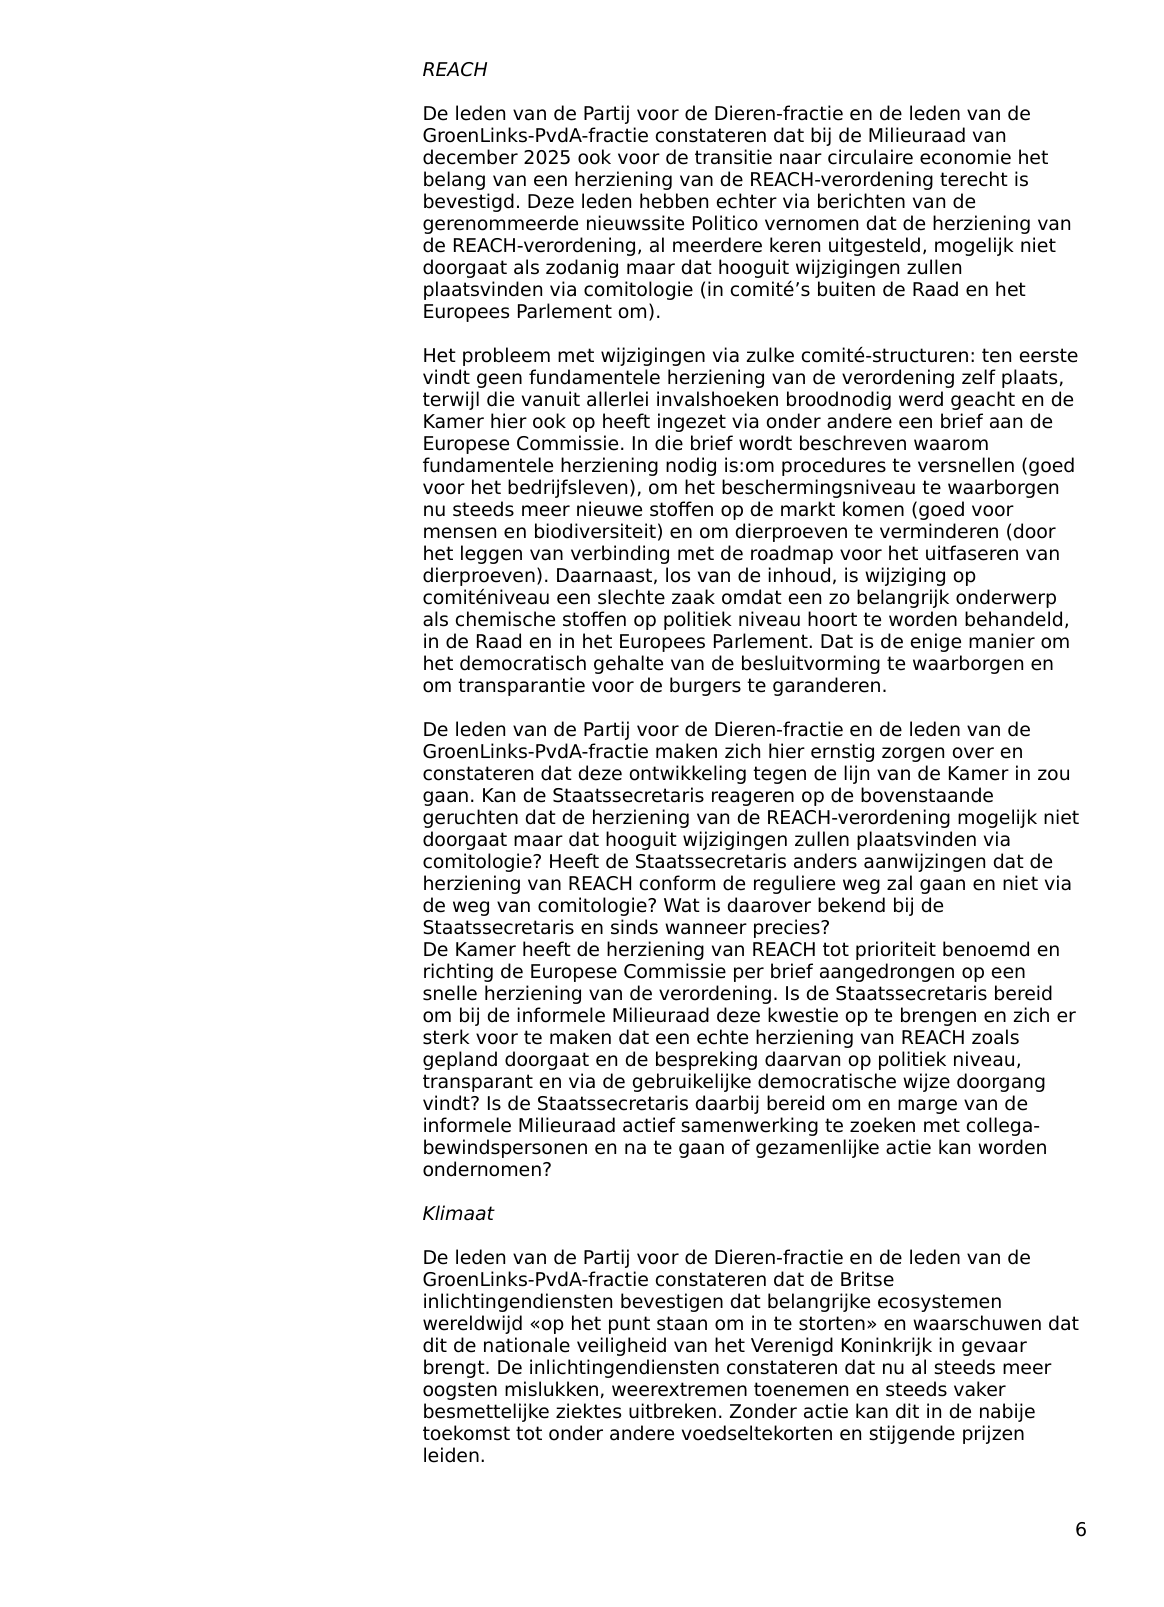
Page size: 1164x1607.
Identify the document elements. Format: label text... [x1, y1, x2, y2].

text De Kamer heeft de herziening van REACH tot prioriteit benoemd en richting de Europese Commissie per brief aangedrongen op een snelle herziening van de verordening. Is de Staatssecretaris bereid om bij de informele Milieuraad deze kwestie op te brengen en zich er sterk voor te maken dat een echte herziening van REACH zoals gepland doorgaat en de bespreking daarvan op politiek niveau, transparant en via de gebruikelijke democratische wijze doorgang vindt? Is de Staatssecretaris daarbij bereid om en marge van de informele Milieuraad actief samenwerking te zoeken met collega-bewindspersonen en na te gaan of gezamenlijke actie kan worden ondernomen? [422, 939, 1087, 1181]
text De leden van de Partij voor de Dieren-fractie en de leden van de GroenLinks-PvdA-fractie maken zich hier ernstig zorgen over en constateren dat deze ontwikkeling tegen de lijn van de Kamer in zou gaan. Kan de Staatssecretaris reageren op de bovenstaande geruchten dat de herziening van de REACH-verordening mogelijk niet doorgaat maar dat hooguit wijzigingen zullen plaatsvinden via comitologie? Heeft de Staatssecretaris anders aanwijzingen dat de herziening van REACH conform de reguliere weg zal gaan en niet via de weg van comitologie? Wat is daarover bekend bij de Staatssecretaris en sinds wanneer precies? [422, 719, 1087, 939]
text De leden van de Partij voor de Dieren-fractie en de leden van de GroenLinks-PvdA-fractie constateren dat bij de Milieuraad van december 2025 ook voor de transitie naar circulaire economie het belang van een herziening van de REACH-verordening terecht is bevestigd. Deze leden hebben echter via berichten van de gerenommeerde nieuwssite Politico vernomen dat de herziening van de REACH-verordening, al meerdere keren uitgesteld, mogelijk niet doorgaat als zodanig maar dat hooguit wijzigingen zullen plaatsvinden via comitologie (in comité’s buiten de Raad en het Europees Parlement om). [422, 103, 1087, 323]
text Het probleem met wijzigingen via zulke comité-structuren: ten eerste vindt geen fundamentele herziening van de verordening zelf plaats, terwijl die vanuit allerlei invalshoeken broodnodig werd geacht en de Kamer hier ook op heeft ingezet via onder andere een brief aan de Europese Commissie. In die brief wordt beschreven waarom fundamentele herziening nodig is:om procedures te versnellen (goed voor het bedrijfsleven), om het beschermingsniveau te waarborgen nu steeds meer nieuwe stoffen op de markt komen (goed voor mensen en biodiversiteit) en om dierproeven te verminderen (door het leggen van verbinding met de roadmap voor het uitfaseren van dierproeven). Daarnaast, los van de inhoud, is wijziging op comiténiveau een slechte zaak omdat een zo belangrijk onderwerp als chemische stoffen op politiek niveau hoort te worden behandeld, in de Raad en in het Europees Parlement. Dat is de enige manier om het democratisch gehalte van de besluitvorming te waarborgen en om transparantie voor de burgers te garanderen. [422, 345, 1087, 697]
subtitle Klimaat [422, 1203, 1087, 1225]
subtitle REACH [422, 59, 1087, 81]
text De leden van de Partij voor de Dieren-fractie en de leden van de GroenLinks-PvdA-fractie constateren dat de Britse inlichtingendiensten bevestigen dat belangrijke ecosystemen wereldwijd «op het punt staan om in te storten» en waarschuwen dat dit de nationale veiligheid van het Verenigd Koninkrijk in gevaar brengt. De inlichtingendiensten constateren dat nu al steeds meer oogsten mislukken, weerextremen toenemen en steeds vaker besmettelijke ziektes uitbreken. Zonder actie kan dit in de nabije toekomst tot onder andere voedseltekorten en stijgende prijzen leiden. [422, 1247, 1087, 1467]
